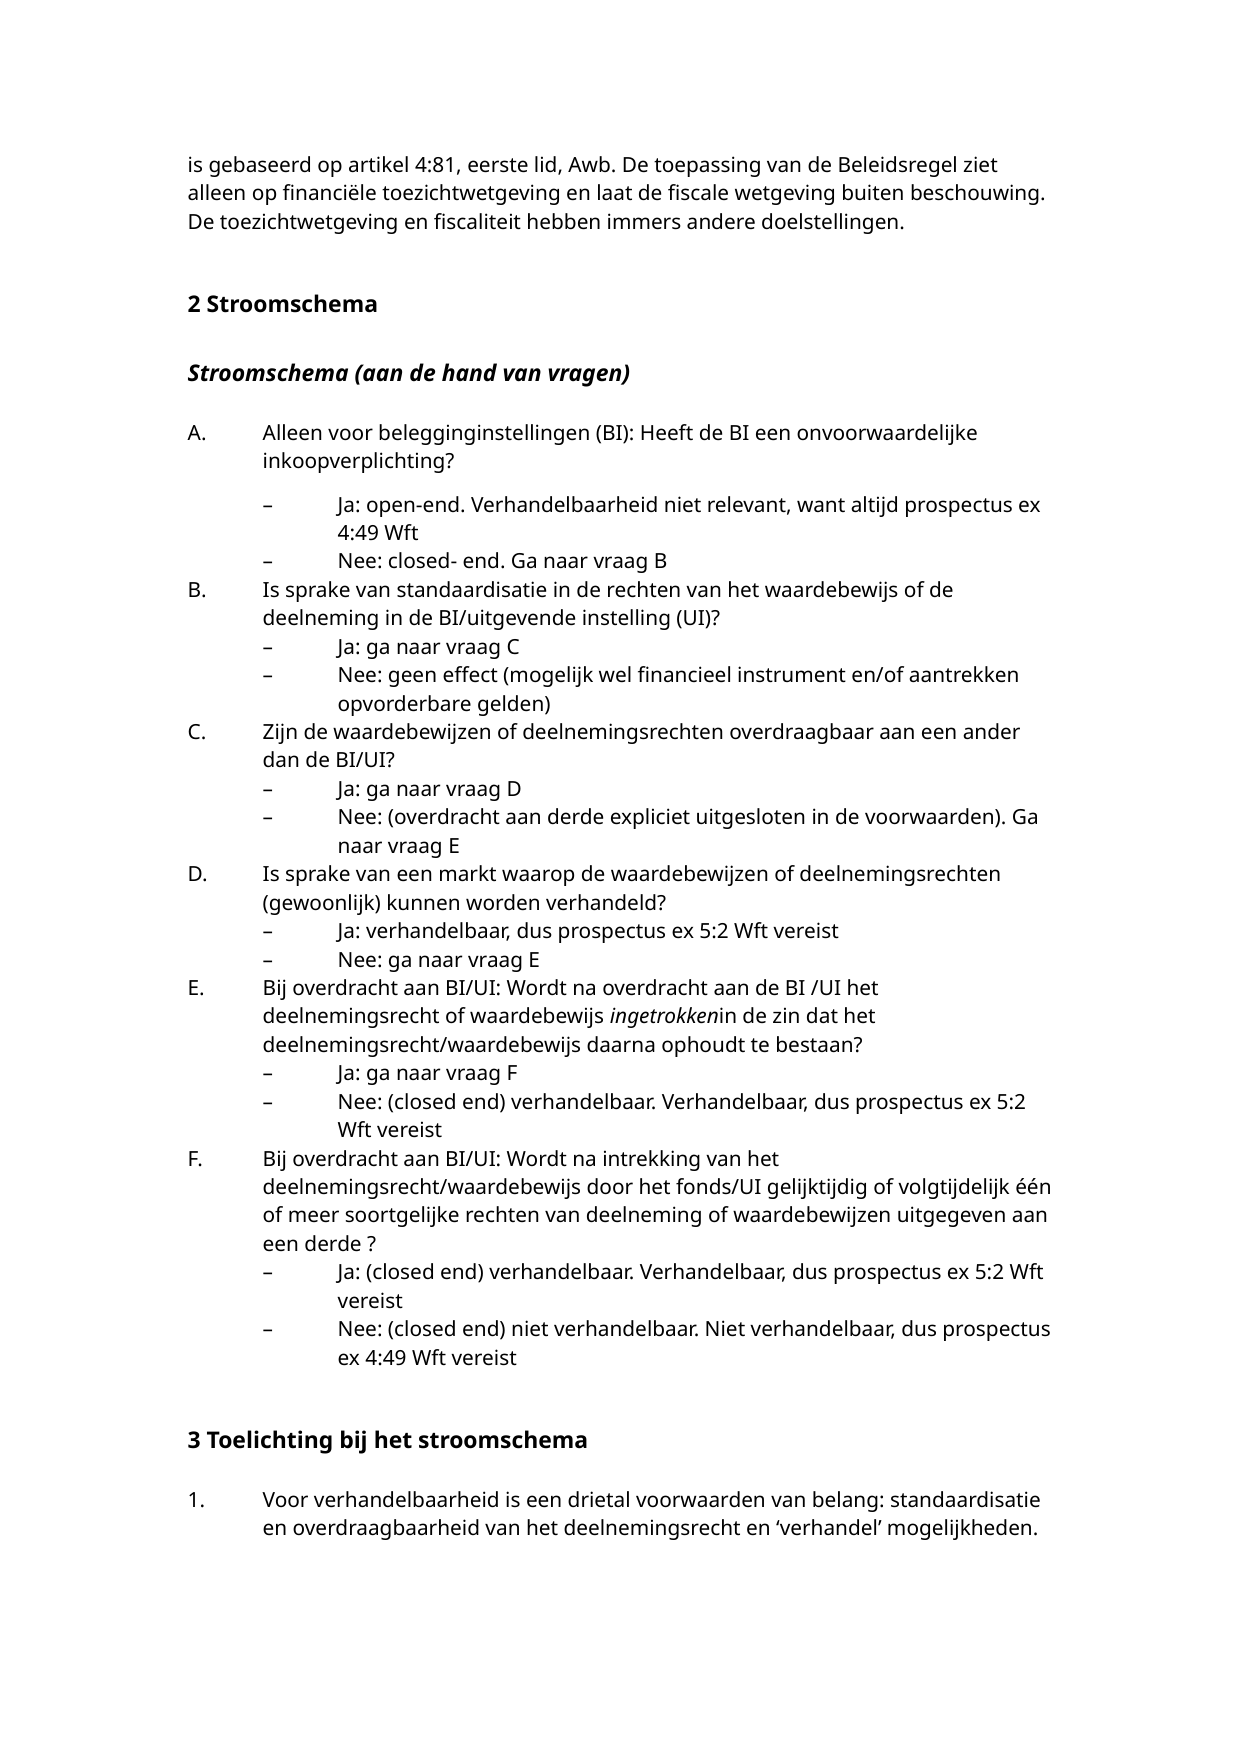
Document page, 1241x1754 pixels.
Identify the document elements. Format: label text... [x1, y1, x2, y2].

list Bij overdracht aan BI/UI: Wordt na intrekking van het deelnemingsrecht/waardebewijs door het fonds/UI gelijktijdig of volgtijdelijk één of meer soortgelijke rechten van deelneming of waardebewijzen uitgegeven aan een derde ? [187, 1144, 1053, 1257]
list Ja: verhandelbaar, dus prospectus ex 5:2 Wft vereist [262, 916, 1053, 945]
list Voor verhandelbaarheid is een drietal voorwaarden van belang: standaardisatie en overdraagbaarheid van het deelnemingsrecht en ‘verhandel’ mogelijkheden. [187, 1485, 1053, 1542]
list Alleen voor belegginginstellingen (BI): Heeft de BI een onvoorwaardelijke inkoopverplichting? [187, 418, 1053, 475]
list Nee: closed- end. Ga naar vraag B [262, 547, 1053, 575]
list Ja: ga naar vraag D [262, 774, 1053, 802]
list Bij overdracht aan BI/UI: Wordt na overdracht aan de BI /UI het deelnemingsrecht of waardebewijs ingetrokkenin de zin dat het deelnemingsrecht/waardebewijs daarna ophoudt te bestaan? [187, 973, 1053, 1058]
list Is sprake van een markt waarop de waardebewijzen of deelnemingsrechten (gewoonlijk) kunnen worden verhandeld? [187, 859, 1053, 916]
subtitle Stroomschema (aan de hand van vragen) [187, 357, 1053, 388]
text is gebaseerd op artikel 4:81, eerste lid, Awb. De toepassing van de Beleidsregel ziet alleen op financiële toezichtwetgeving en laat de fiscale wetgeving buiten beschouwing. De toezichtwetgeving en fiscaliteit hebben immers andere doelstellingen. [187, 150, 1053, 235]
list Ja: ga naar vraag C [262, 632, 1053, 660]
list Zijn de waardebewijzen of deelnemingsrechten overdraagbaar aan een ander dan de BI/UI? [187, 717, 1053, 774]
list Nee: (overdracht aan derde expliciet uitgesloten in de voorwaarden). Ga naar vraag E [262, 802, 1053, 859]
list Is sprake van standaardisatie in de rechten van het waardebewijs of de deelneming in de BI/uitgevende instelling (UI)? [187, 575, 1053, 632]
list Ja: open-end. Verhandelbaarheid niet relevant, want altijd prospectus ex 4:49 Wft [262, 490, 1053, 547]
list Nee: (closed end) niet verhandelbaar. Niet verhandelbaar, dus prospectus ex 4:49 Wft vereist [262, 1314, 1053, 1371]
subtitle 2 Stroomschema [187, 288, 1053, 319]
list Nee: geen effect (mogelijk wel financieel instrument en/of aantrekken opvorderbare gelden) [262, 660, 1053, 717]
list Ja: (closed end) verhandelbaar. Verhandelbaar, dus prospectus ex 5:2 Wft vereist [262, 1257, 1053, 1314]
list Nee: (closed end) verhandelbaar. Verhandelbaar, dus prospectus ex 5:2 Wft vereist [262, 1087, 1053, 1144]
list Ja: ga naar vraag F [262, 1058, 1053, 1087]
list Nee: ga naar vraag E [262, 945, 1053, 973]
subtitle 3 Toelichting bij het stroomschema [187, 1424, 1053, 1455]
